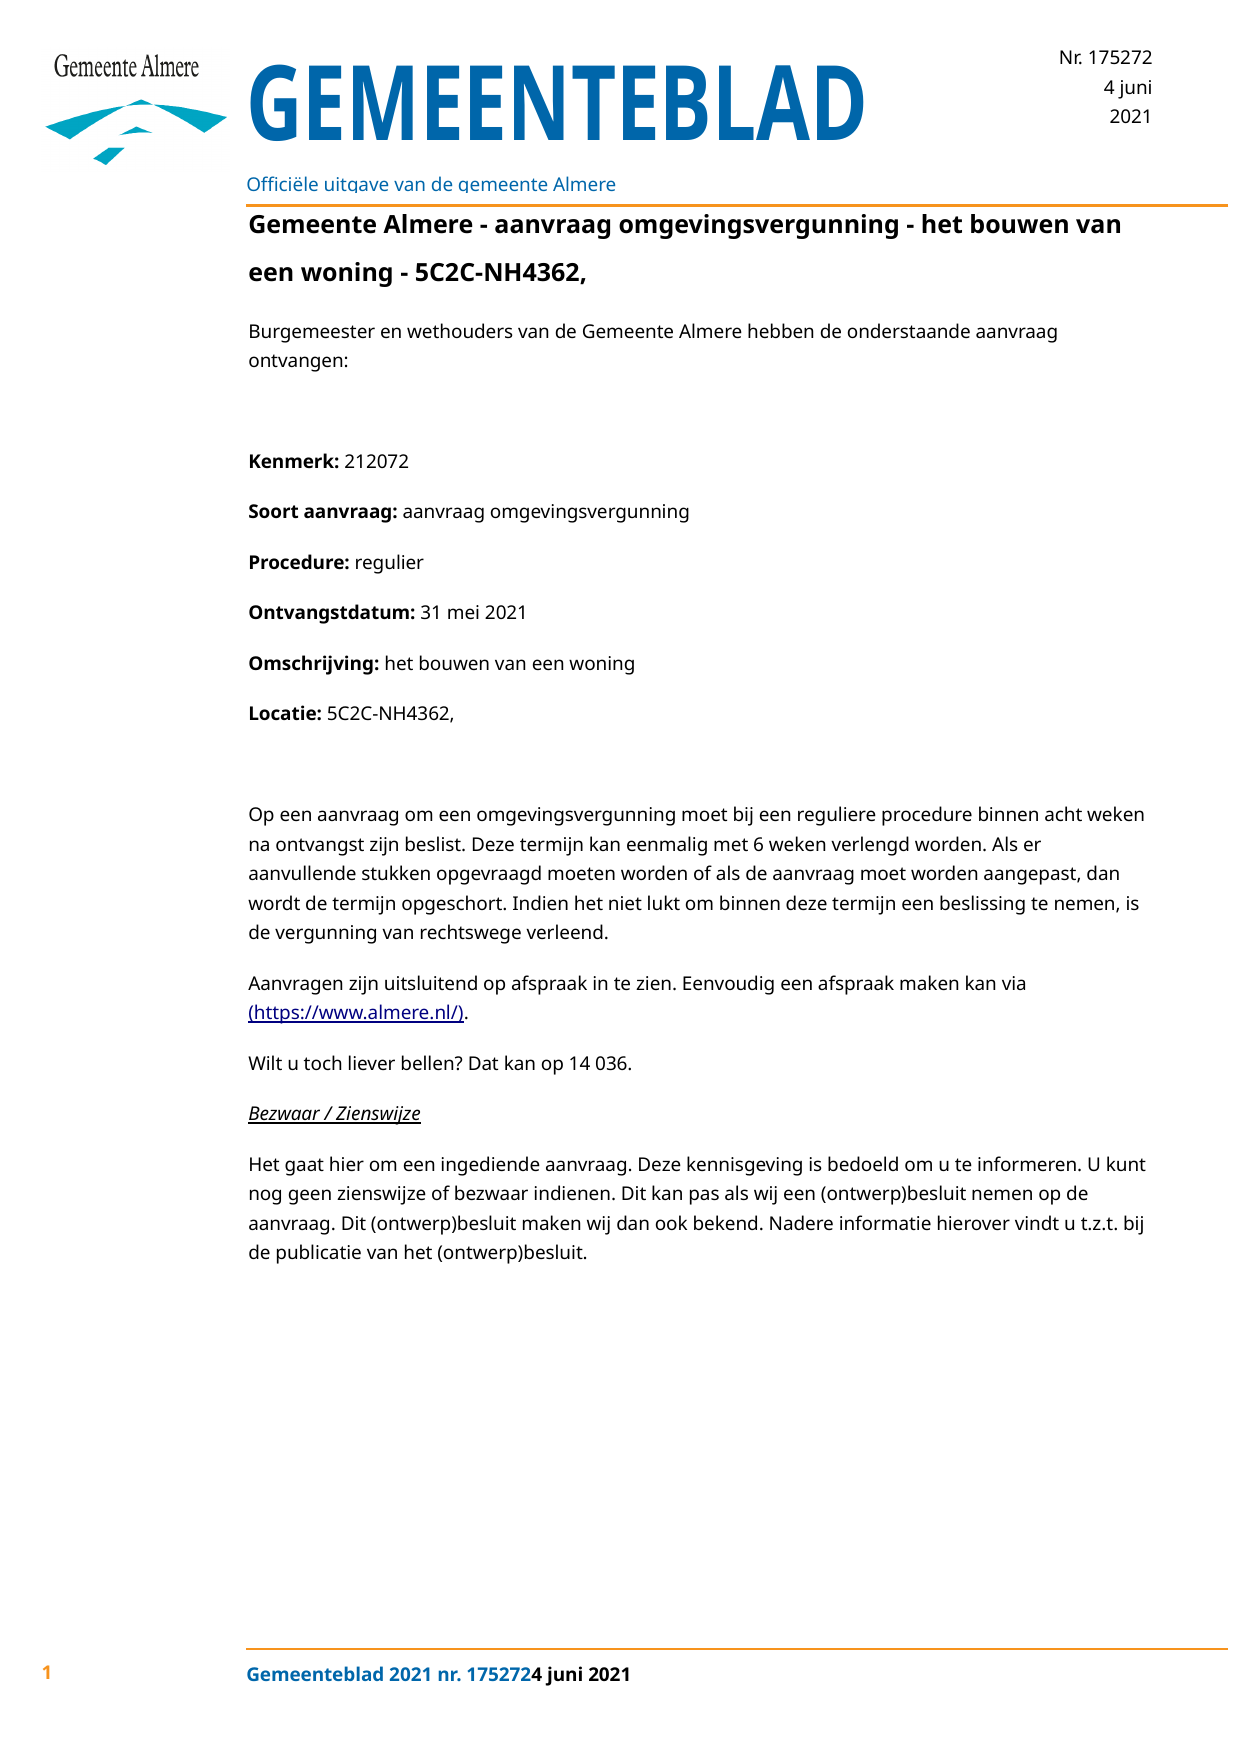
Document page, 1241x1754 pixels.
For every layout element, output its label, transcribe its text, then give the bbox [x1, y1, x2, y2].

text Gemeente Almere - aanvraag omgevingsvergunning - het bouwen van een woning - 5C2C-NH4362, [248, 207, 1152, 288]
text Omschrijving: het bouwen van een woning [248, 650, 1152, 676]
text Aanvragen zijn uitsluitend op afspraak in te zien. Eenvoudig een afspraak maken kan via (https://www.almere.nl/). [248, 970, 1152, 1025]
text Ontvangstdatum: 31 mei 2021 [248, 599, 1152, 625]
text Procedure: regulier [248, 549, 1152, 575]
text Wilt u toch liever bellen? Dat kan op 14 036. [248, 1050, 1152, 1076]
text Het gaat hier om een ingediende aanvraag. Deze kennisgeving is bedoeld om u te informeren. U kunt nog geen zienswijze of bezwaar indienen. Dit kan pas als wij een (ontwerp)besluit nemen op de aanvraag. Dit (ontwerp)besluit maken wij dan ook bekend. Nadere informatie hierover vindt u t.z.t. bij de publicatie van het (ontwerp)besluit. [248, 1151, 1152, 1265]
text Bezwaar / Zienswijze [248, 1100, 1152, 1126]
text Burgemeester en wethouders van de Gemeente Almere hebben de onderstaande aanvraag ontvangen: [248, 318, 1152, 373]
picture [41, 47, 231, 172]
text Kenmerk: 212072 [248, 448, 1152, 474]
text Locatie: 5C2C-NH4362, [248, 700, 1152, 726]
text Op een aanvraag om een omgevingsvergunning moet bij een reguliere procedure binnen acht weken na ontvangst zijn beslist. Deze termijn kan eenmalig met 6 weken verlengd worden. Als er aanvullende stukken opgevraagd moeten worden of als de aanvraag moet worden aangepast, dan wordt de termijn opgeschort. Indien het niet lukt om binnen deze termijn een beslissing te nemen, is de vergunning van rechtswege verleend. [248, 801, 1152, 945]
text Soort aanvraag: aanvraag omgevingsvergunning [248, 499, 1152, 524]
